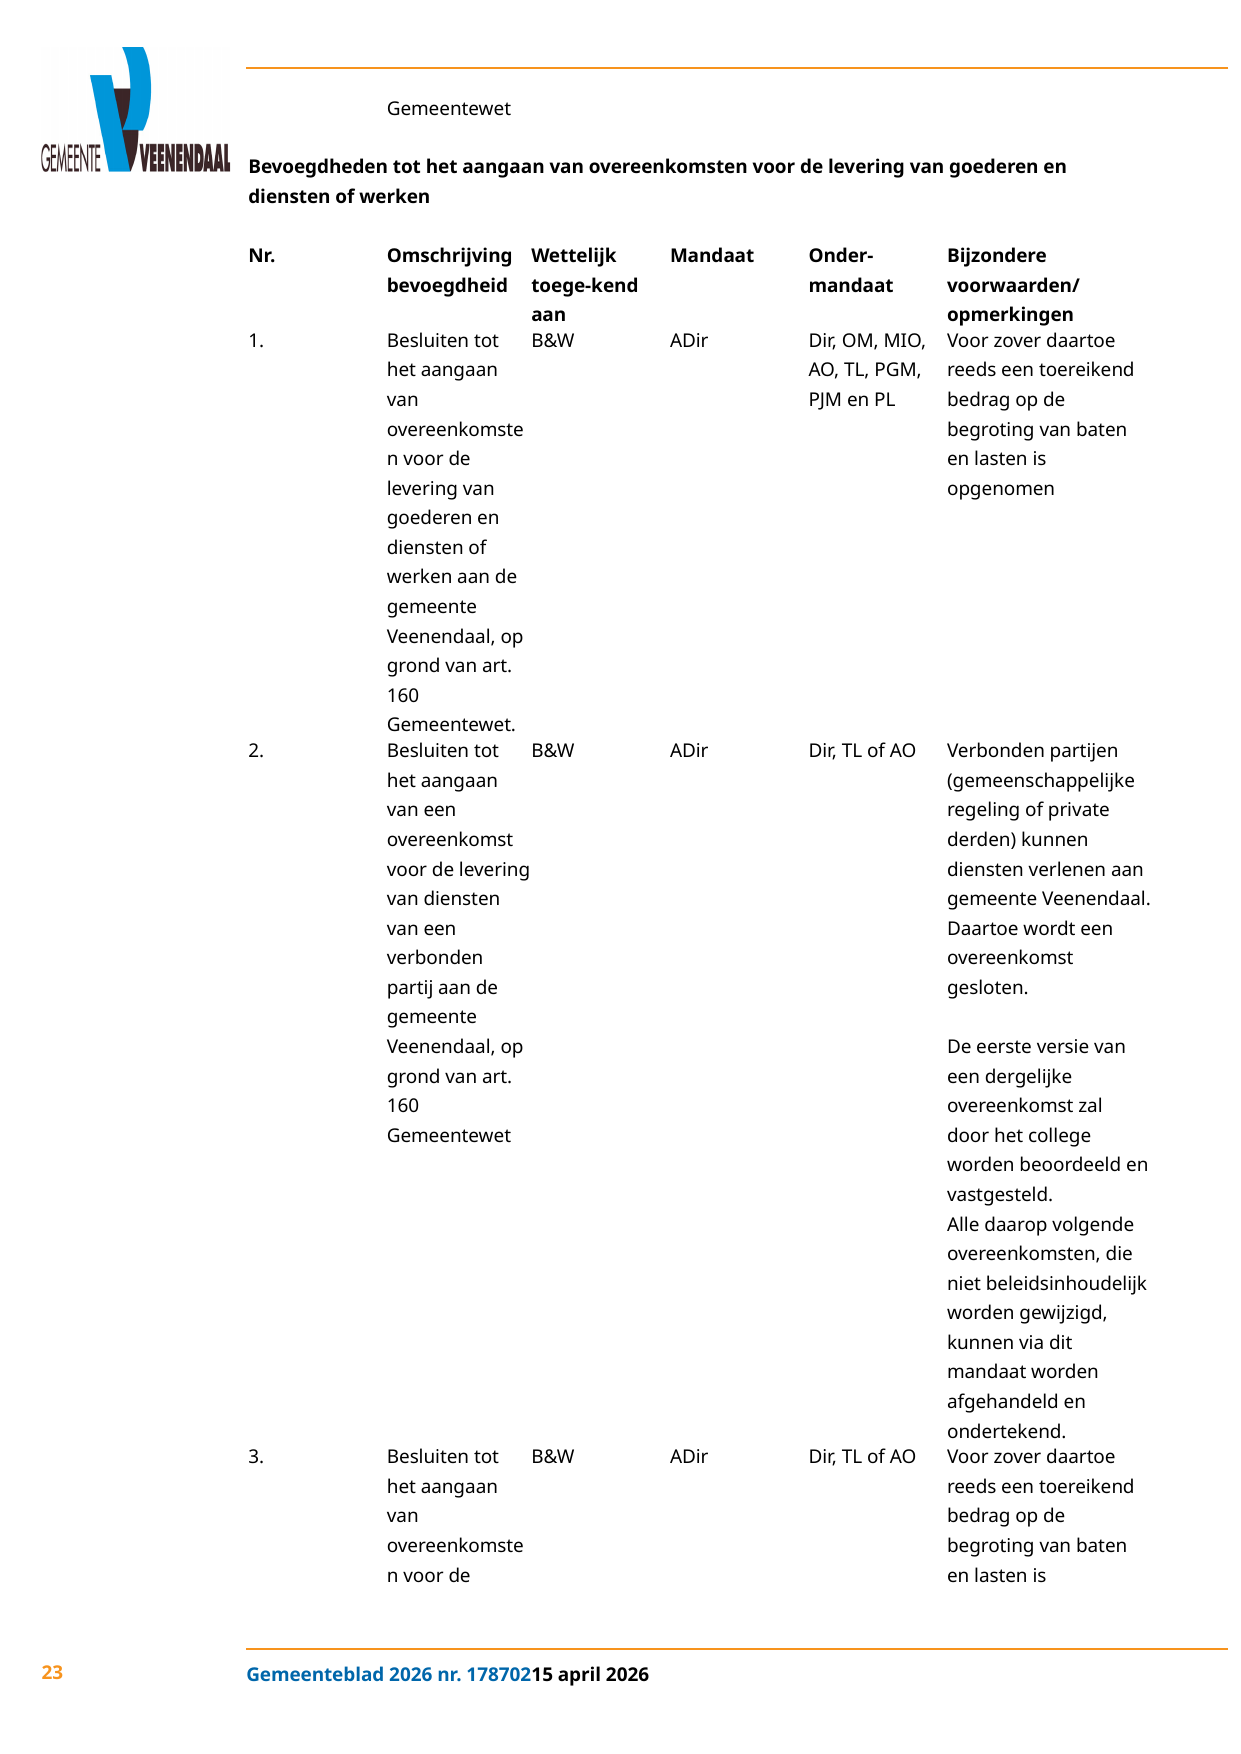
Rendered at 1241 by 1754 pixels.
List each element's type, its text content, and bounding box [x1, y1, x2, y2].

table_cell Verbonden partijen (gemeenschappelijke regeling of private derden) kunnen diensten verlenen aan gemeente Veenendaal. Daartoe wordt een overeenkomst gesloten. De eerste versie van een dergelijke overeenkomst zal door het college worden beoordeeld en vastgesteld. Alle daarop volgende overeenkomsten, die niet beleidsinhoudelijk worden gewijzigd, kunnen via dit mandaat worden afgehandeld en ondertekend. [947, 738, 1152, 1443]
table_header Nr. [248, 242, 387, 327]
table_header Mandaat [670, 242, 808, 327]
table_header Bijzondere voorwaarden/ opmerkingen [947, 242, 1152, 327]
picture [41, 47, 130, 172]
table_cell [808, 95, 947, 121]
table_cell [947, 95, 1152, 121]
table_cell ADir [670, 1444, 808, 1588]
table_cell Besluiten tot het aangaan van overeenkomsten voor de levering van goederen en diensten of werken aan de gemeente Veenendaal, op grond van art. 160 Gemeentewet. [387, 327, 531, 737]
table_cell Dir, TL of AO [808, 738, 947, 1443]
table_cell B&W [531, 738, 670, 1443]
table_cell Gemeentewet [387, 95, 531, 121]
table_cell 2. [248, 738, 387, 1443]
table_cell B&W [531, 327, 670, 737]
table_cell 3. [248, 1444, 387, 1588]
table_cell Voor zover daartoe reeds een toereikend bedrag op de begroting van baten en lasten is [947, 1444, 1152, 1588]
table_cell Besluiten tot het aangaan van een overeenkomst voor de levering van diensten van een verbonden partij aan de gemeente Veenendaal, op grond van art. 160 Gemeentewet [387, 738, 531, 1443]
table_cell [670, 95, 808, 121]
table_cell 1. [248, 327, 387, 737]
table_header Omschrijving bevoegdheid [387, 242, 531, 327]
picture [123, 47, 231, 172]
table_header Wettelijk toege-kend aan [531, 242, 670, 327]
table_cell Dir, OM, MIO, AO, TL, PGM, PJM en PL [808, 327, 947, 737]
table_header Onder-mandaat [808, 242, 947, 327]
table_cell [248, 95, 387, 121]
table_cell Dir, TL of AO [808, 1444, 947, 1588]
table_cell Besluiten tot het aangaan van overeenkomsten voor de [387, 1444, 531, 1588]
text Bevoegdheden tot het aangaan van overeenkomsten voor de levering van goederen en diensten of werken [248, 153, 1152, 209]
table_cell ADir [670, 738, 808, 1443]
table_cell [531, 95, 670, 121]
table_cell ADir [670, 327, 808, 737]
table_cell B&W [531, 1444, 670, 1588]
table_cell Voor zover daartoe reeds een toereikend bedrag op de begroting van baten en lasten is opgenomen [947, 327, 1152, 737]
